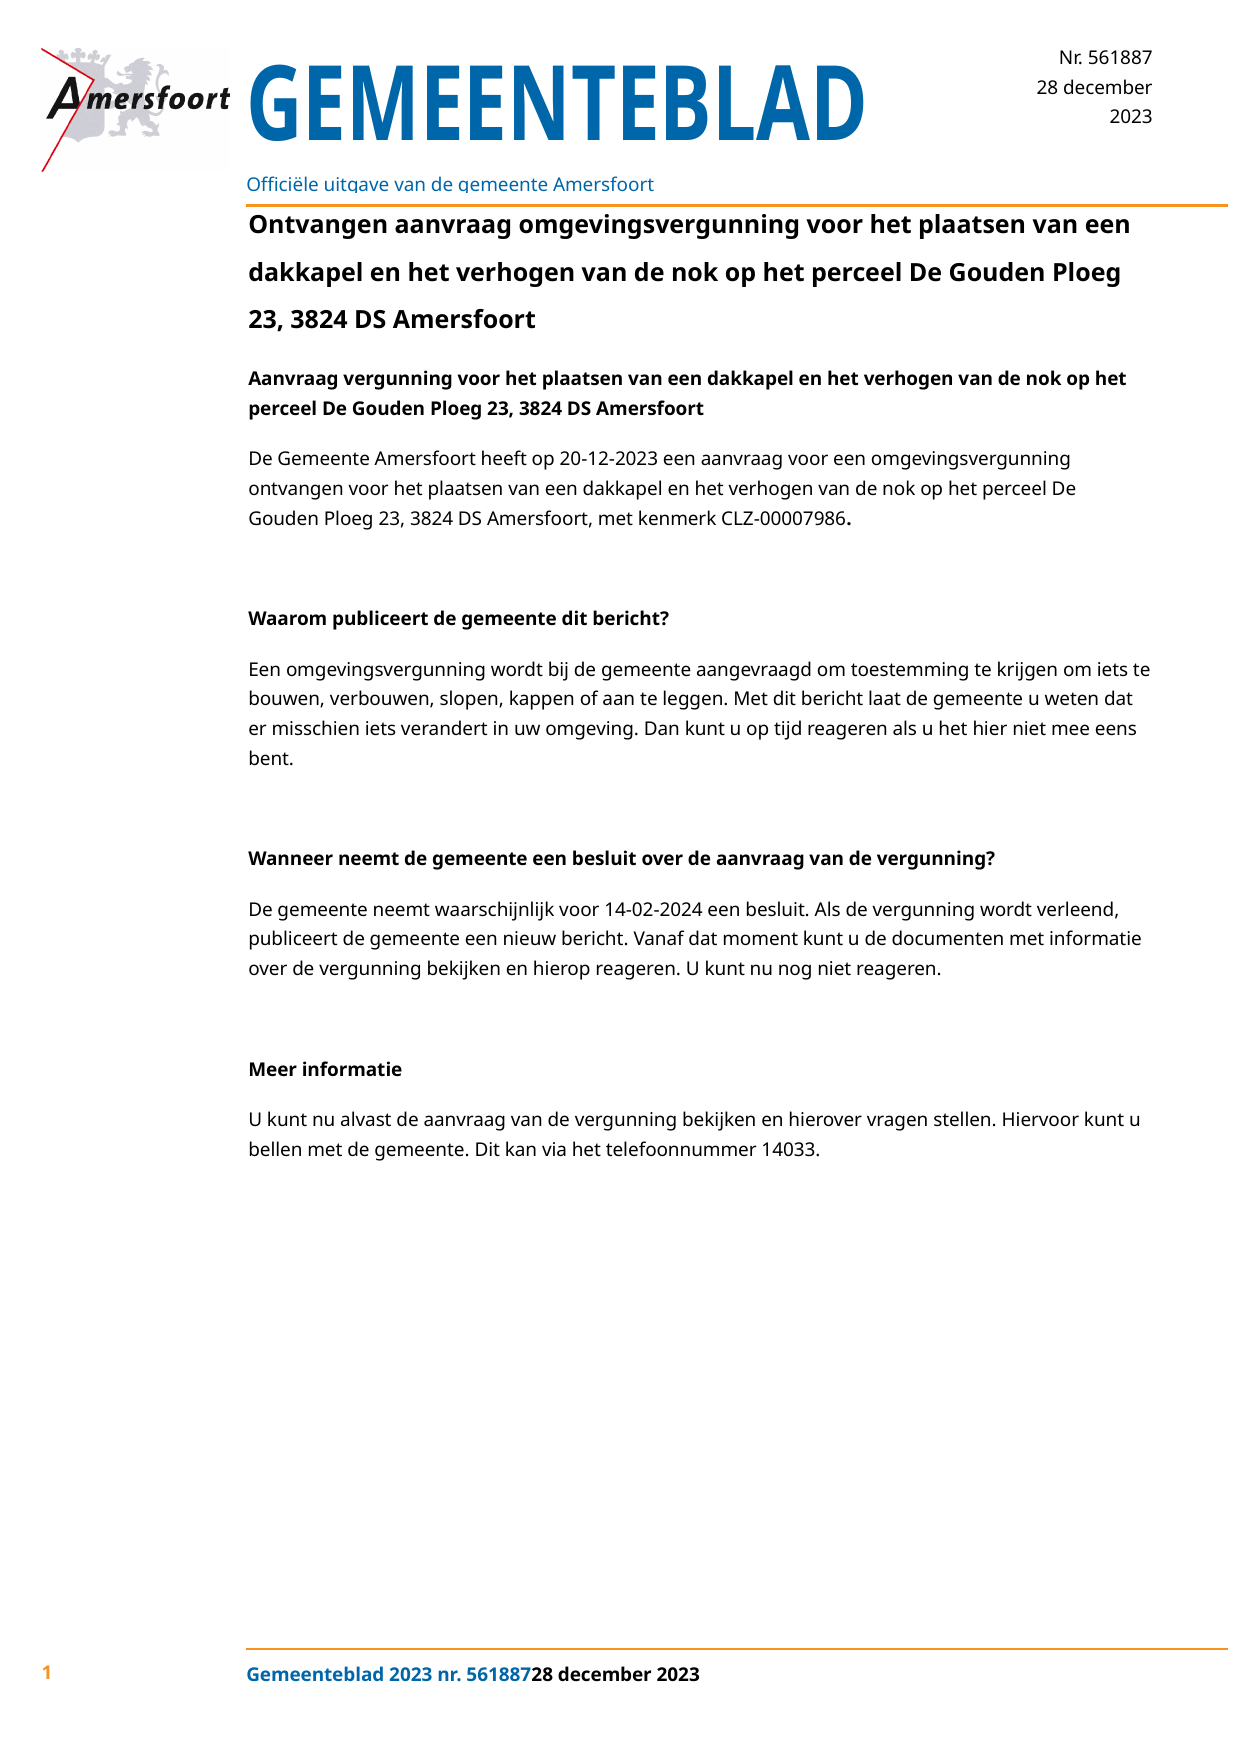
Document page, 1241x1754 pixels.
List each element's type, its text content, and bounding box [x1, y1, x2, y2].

text U kunt nu alvast de aanvraag van de vergunning bekijken en hierover vragen stellen. Hiervoor kunt u bellen met de gemeente. Dit kan via het telefoonnummer 14033. [248, 1106, 1152, 1162]
text Meer informatie [248, 1056, 1152, 1082]
text Waarom publiceert de gemeente dit bericht? [248, 606, 1152, 631]
text Ontvangen aanvraag omgevingsvergunning voor het plaatsen van een dakkapel en het verhogen van de nok op het perceel De Gouden Ploeg 23, 3824 DS Amersfoort [248, 207, 1152, 336]
text Wanneer neemt de gemeente een besluit over de aanvraag van de vergunning? [248, 846, 1152, 871]
text De Gemeente Amersfoort heeft op 20-12-2023 een aanvraag voor een omgevingsvergunning ontvangen voor het plaatsen van een dakkapel en het verhogen van de nok op het perceel De Gouden Ploeg 23, 3824 DS Amersfoort, met kenmerk CLZ-00007986. [248, 446, 1152, 530]
text Aanvraag vergunning voor het plaatsen van een dakkapel en het verhogen van de nok op het perceel De Gouden Ploeg 23, 3824 DS Amersfoort [248, 366, 1152, 421]
text De gemeente neemt waarschijnlijk voor 14-02-2024 een besluit. Als de vergunning wordt verleend, publiceert de gemeente een nieuw bericht. Vanaf dat moment kunt u de documenten met informatie over de vergunning bekijken en hierop reageren. U kunt nu nog niet reageren. [248, 896, 1152, 981]
text Een omgevingsvergunning wordt bij de gemeente aangevraagd om toestemming te krijgen om iets te bouwen, verbouwen, slopen, kappen of aan te leggen. Met dit bericht laat de gemeente u weten dat er misschien iets verandert in uw omgeving. Dan kunt u op tijd reageren als u het hier niet mee eens bent. [248, 656, 1152, 770]
picture [41, 47, 231, 172]
